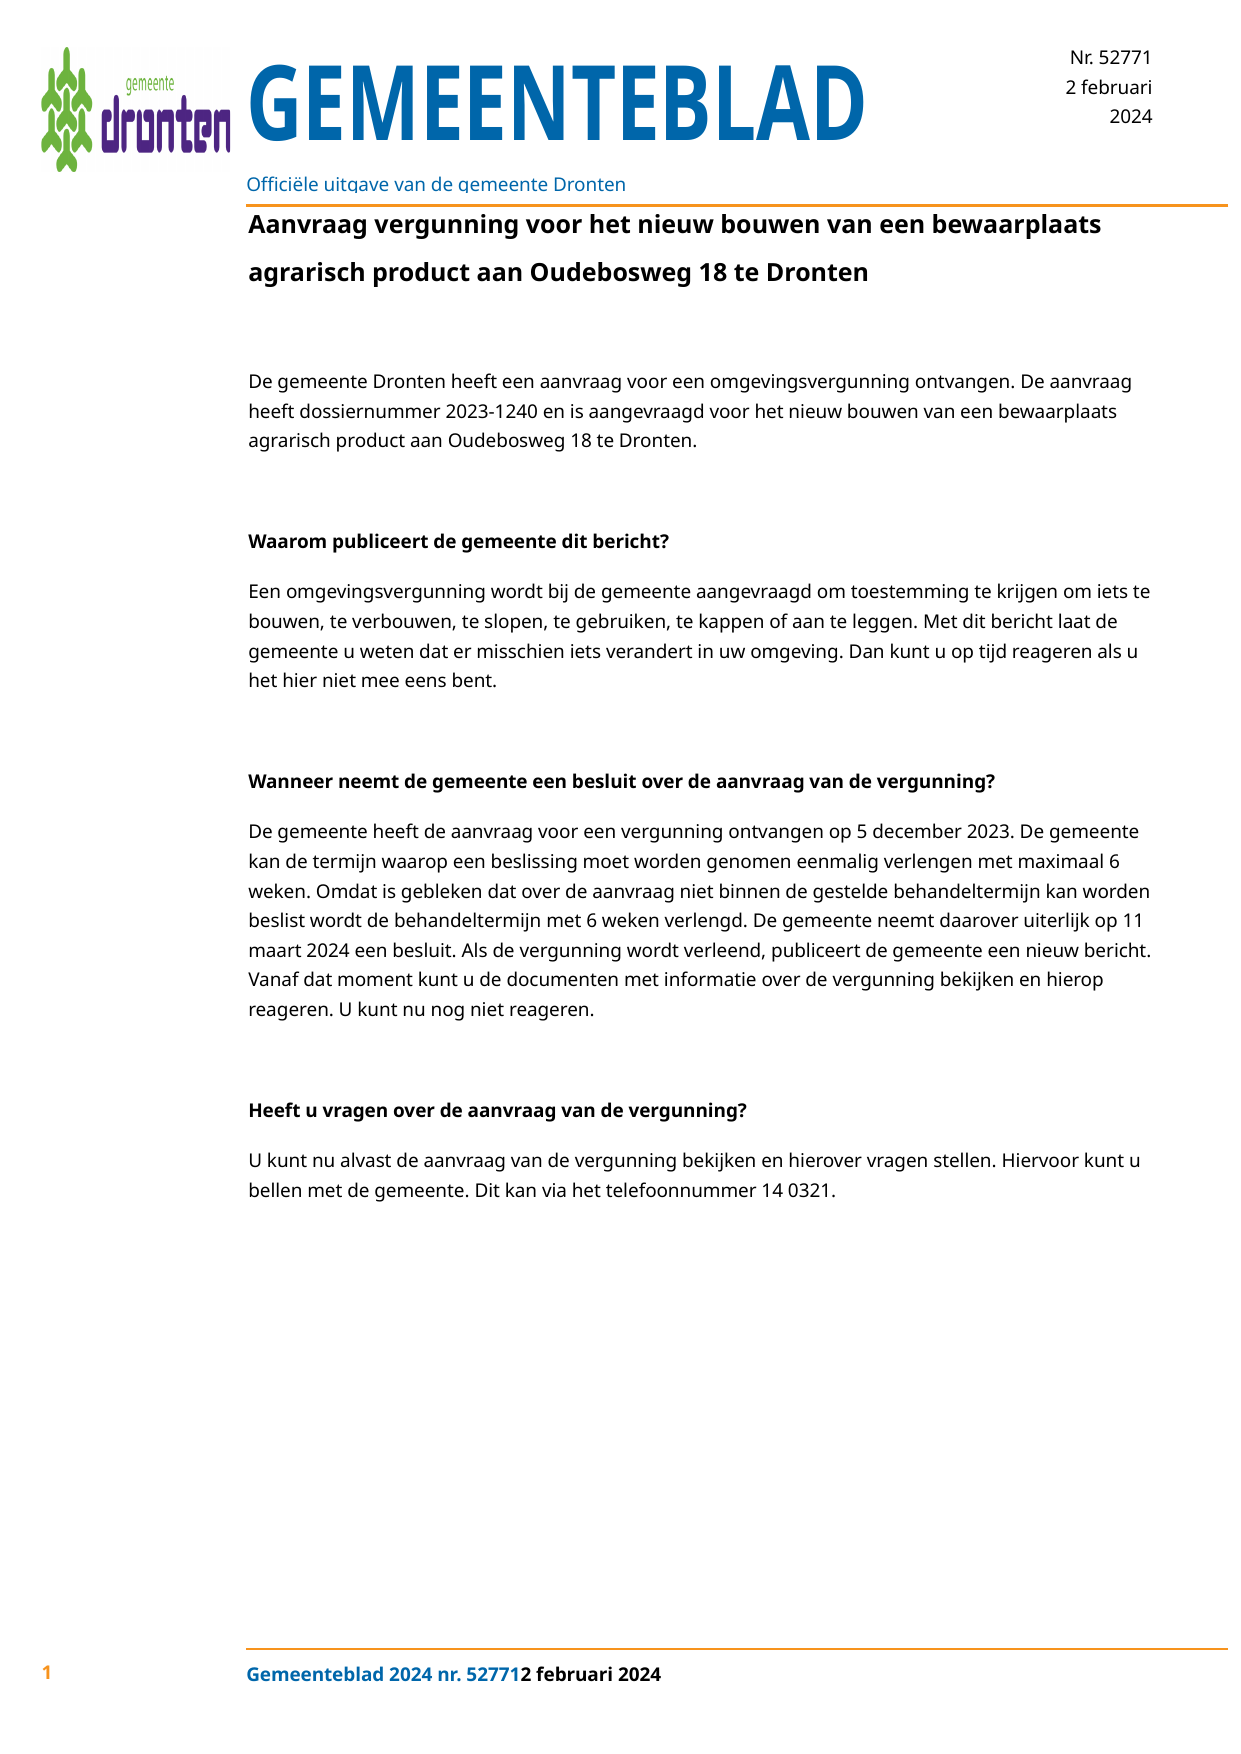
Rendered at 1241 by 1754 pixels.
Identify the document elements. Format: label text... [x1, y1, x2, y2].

text U kunt nu alvast de aanvraag van de vergunning bekijken en hierover vragen stellen. Hiervoor kunt u bellen met de gemeente. Dit kan via het telefoonnummer 14 0321. [248, 1147, 1152, 1203]
text De gemeente heeft de aanvraag voor een vergunning ontvangen op 5 december 2023. De gemeente kan de termijn waarop een beslissing moet worden genomen eenmalig verlengen met maximaal 6 weken. Omdat is gebleken dat over de aanvraag niet binnen de gestelde behandeltermijn kan worden beslist wordt de behandeltermijn met 6 weken verlengd. De gemeente neemt daarover uiterlijk op 11 maart 2024 een besluit. Als de vergunning wordt verleend, publiceert de gemeente een nieuw bericht. Vanaf dat moment kunt u de documenten met informatie over de vergunning bekijken en hierop reageren. U kunt nu nog niet reageren. [248, 819, 1152, 1022]
text Waarom publiceert de gemeente dit bericht? [248, 528, 1152, 554]
text Heeft u vragen over de aanvraag van de vergunning? [248, 1097, 1152, 1123]
text Aanvraag vergunning voor het nieuw bouwen van een bewaarplaats agrarisch product aan Oudebosweg 18 te Dronten [248, 207, 1152, 288]
picture [41, 47, 231, 172]
text De gemeente Dronten heeft een aanvraag voor een omgevingsvergunning ontvangen. De aanvraag heeft dossiernummer 2023-1240 en is aangevraagd voor het nieuw bouwen van een bewaarplaats agrarisch product aan Oudebosweg 18 te Dronten. [248, 368, 1152, 453]
text Wanneer neemt de gemeente een besluit over de aanvraag van de vergunning? [248, 768, 1152, 794]
text Een omgevingsvergunning wordt bij de gemeente aangevraagd om toestemming te krijgen om iets te bouwen, te verbouwen, te slopen, te gebruiken, te kappen of aan te leggen. Met dit bericht laat de gemeente u weten dat er misschien iets verandert in uw omgeving. Dan kunt u op tijd reageren als u het hier niet mee eens bent. [248, 579, 1152, 693]
